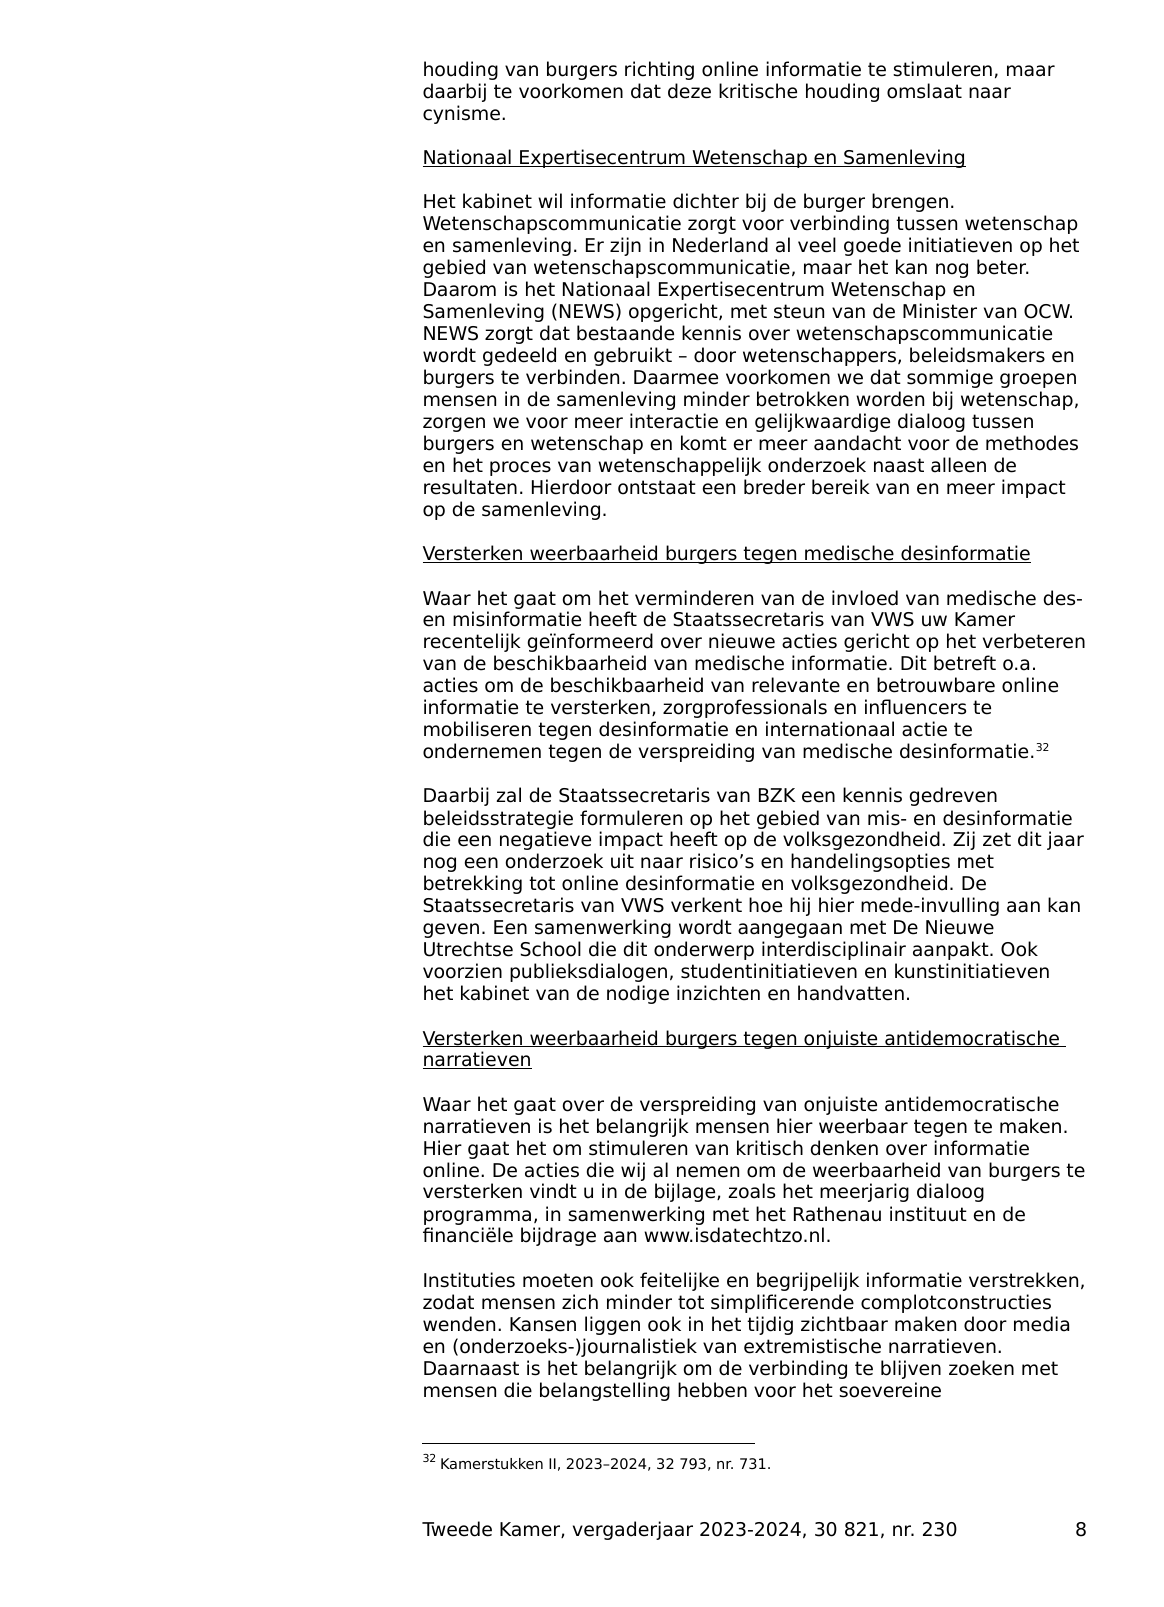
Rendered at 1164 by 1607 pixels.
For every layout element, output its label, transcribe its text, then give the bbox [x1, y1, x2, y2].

text Daarbij zal de Staatssecretaris van BZK een kennis gedreven beleidsstrategie formuleren op het gebied van mis- en desinformatie die een negatieve impact heeft op de volksgezondheid. Zij zet dit jaar nog een onderzoek uit naar risico’s en handelingsopties met betrekking tot online desinformatie en volksgezondheid. De Staatssecretaris van VWS verkent hoe hij hier mede-invulling aan kan geven. Een samenwerking wordt aangegaan met De Nieuwe Utrechtse School die dit onderwerp interdisciplinair aanpakt. Ook voorzien publieksdialogen, studentinitiatieven en kunstinitiatieven het kabinet van de nodige inzichten en handvatten. [422, 785, 1087, 1005]
text Instituties moeten ook feitelijke en begrijpelijk informatie verstrekken, zodat mensen zich minder tot simplificerende complotconstructies wenden. Kansen liggen ook in het tijdig zichtbaar maken door media en (onderzoeks-)journalistiek van extremistische narratieven. Daarnaast is het belangrijk om de verbinding te blijven zoeken met mensen die belangstelling hebben voor het soevereine [422, 1269, 1087, 1401]
subtitle Versterken weerbaarheid burgers tegen onjuiste antidemocratische narratieven [422, 1027, 1087, 1071]
subtitle Versterken weerbaarheid burgers tegen medische desinformatie [422, 543, 1087, 565]
text Kamerstukken II, 2023–2024, 32 793, nr. 731. [422, 1452, 1087, 1474]
text houding van burgers richting online informatie te stimuleren, maar daarbij te voorkomen dat deze kritische houding omslaat naar cynisme. [422, 59, 1087, 125]
text Het kabinet wil informatie dichter bij de burger brengen. Wetenschapscommunicatie zorgt voor verbinding tussen wetenschap en samenleving. Er zijn in Nederland al veel goede initiatieven op het gebied van wetenschapscommunicatie, maar het kan nog beter. Daarom is het Nationaal Expertisecentrum Wetenschap en Samenleving (NEWS) opgericht, met steun van de Minister van OCW. NEWS zorgt dat bestaande kennis over wetenschapscommunicatie wordt gedeeld en gebruikt – door wetenschappers, beleidsmakers en burgers te verbinden. Daarmee voorkomen we dat sommige groepen mensen in de samenleving minder betrokken worden bij wetenschap, zorgen we voor meer interactie en gelijkwaardige dialoog tussen burgers en wetenschap en komt er meer aandacht voor de methodes en het proces van wetenschappelijk onderzoek naast alleen de resultaten. Hierdoor ontstaat een breder bereik van en meer impact op de samenleving. [422, 191, 1087, 521]
subtitle Nationaal Expertisecentrum Wetenschap en Samenleving [422, 147, 1087, 169]
text Waar het gaat over de verspreiding van onjuiste antidemocratische narratieven is het belangrijk mensen hier weerbaar tegen te maken. Hier gaat het om stimuleren van kritisch denken over informatie online. De acties die wij al nemen om de weerbaarheid van burgers te versterken vindt u in de bijlage, zoals het meerjarig dialoog programma, in samenwerking met het Rathenau instituut en de financiële bijdrage aan www.isdatechtzo.nl. [422, 1093, 1087, 1247]
text Waar het gaat om het verminderen van de invloed van medische des- en misinformatie heeft de Staatssecretaris van VWS uw Kamer recentelijk geïnformeerd over nieuwe acties gericht op het verbeteren van de beschikbaarheid van medische informatie. Dit betreft o.a. acties om de beschikbaarheid van relevante en betrouwbare online informatie te versterken, zorgprofessionals en influencers te mobiliseren tegen desinformatie en internationaal actie te ondernemen tegen de verspreiding van medische desinformatie. [422, 587, 1087, 763]
